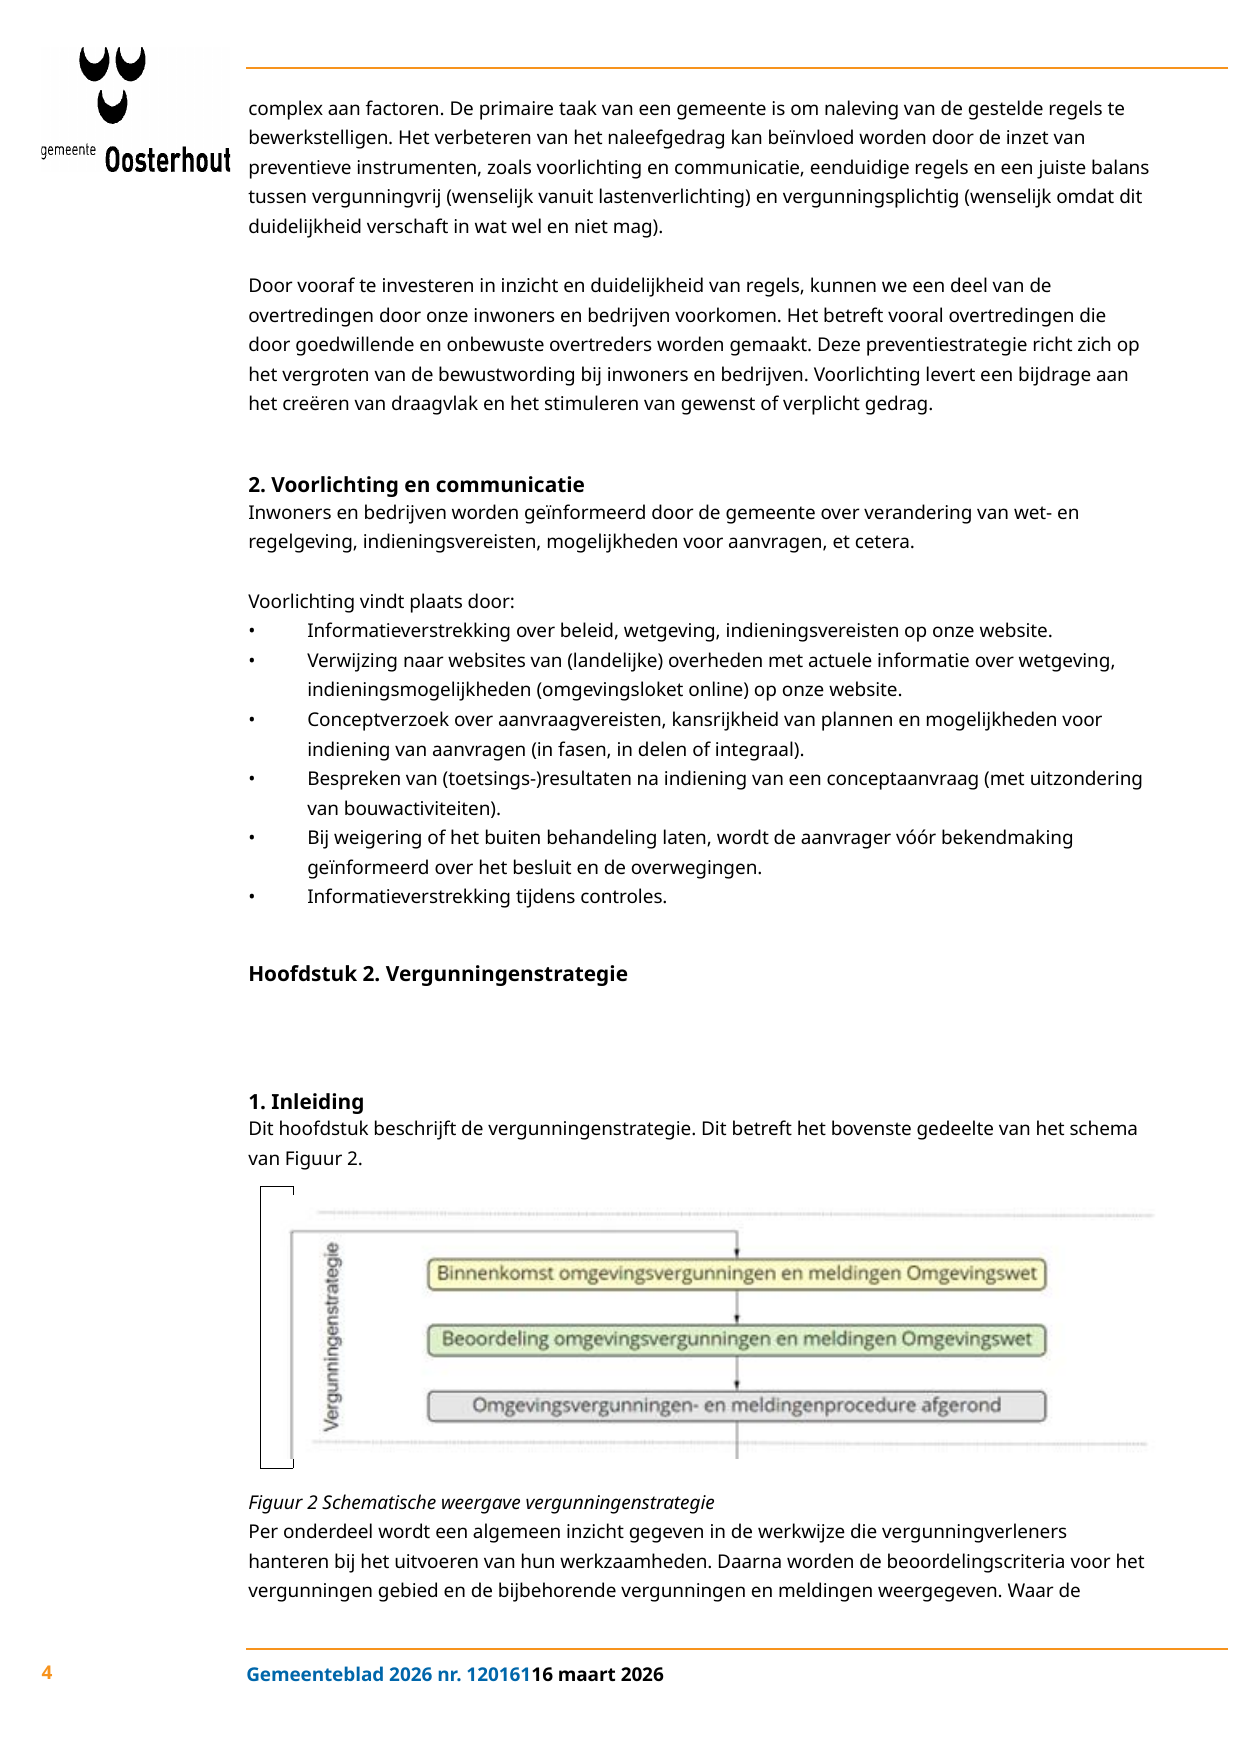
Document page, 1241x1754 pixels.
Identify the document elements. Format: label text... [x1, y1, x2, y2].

text Door vooraf te investeren in inzicht en duidelijkheid van regels, kunnen we een deel van de overtredingen door onze inwoners en bedrijven voorkomen. Het betreft vooral overtredingen die door goedwillende en onbewuste overtreders worden gemaakt. Deze preventiestrategie richt zich op het vergroten van de bewustwording bij inwoners en bedrijven. Voorlichting levert een bijdrage aan het creëren van draagvlak en het stimuleren van gewenst of verplicht gedrag. [248, 272, 1152, 416]
text 2. Voorlichting en communicatie [248, 471, 1152, 499]
text Figuur 2 Schematische weergave vergunningenstrategie [248, 1489, 1152, 1514]
list Bij weigering of het buiten behandeling laten, wordt de aanvrager vóór bekendmaking geïnformeerd over het besluit en de overwegingen. [248, 824, 1152, 880]
text Voorlichting vindt plaats door: [248, 588, 1152, 613]
text Inwoners en bedrijven worden geïnformeerd door de gemeente over verandering van wet- en regelgeving, indieningsvereisten, mogelijkheden voor aanvragen, et cetera. [248, 499, 1152, 554]
list Conceptverzoek over aanvraagvereisten, kansrijkheid van plannen en mogelijkheden voor indiening van aanvragen (in fasen, in delen of integraal). [248, 706, 1152, 761]
text complex aan factoren. De primaire taak van een gemeente is om naleving van de gestelde regels te bewerkstelligen. Het verbeteren van het naleefgedrag kan beïnvloed worden door de inzet van preventieve instrumenten, zoals voorlichting en communicatie, eenduidige regels en een juiste balans tussen vergunningvrij (wenselijk vanuit lastenverlichting) en vergunningsplichtig (wenselijk omdat dit duidelijkheid verschaft in wat wel en niet mag). [248, 95, 1152, 239]
text Dit hoofdstuk beschrijft de vergunningenstrategie. Dit betreft het bovenste gedeelte van het schema van Figuur 2. [248, 1115, 1152, 1171]
list Bespreken van (toetsings-)resultaten na indiening van een conceptaanvraag (met uitzondering van bouwactiviteiten). [248, 765, 1152, 821]
list Verwijzing naar websites van (landelijke) overheden met actuele informatie over wetgeving, indieningsmogelijkheden (omgevingsloket online) op onze website. [248, 647, 1152, 702]
picture [268, 1195, 1173, 1459]
list Informatieverstrekking over beleid, wetgeving, indieningsvereisten op onze website. [248, 617, 1152, 643]
text Hoofdstuk 2. Vergunningenstrategie [248, 959, 1152, 987]
text 1. Inleiding [248, 1087, 1152, 1115]
list Informatieverstrekking tijdens controles. [248, 884, 1152, 909]
text Per onderdeel wordt een algemeen inzicht gegeven in de werkwijze die vergunningverleners hanteren bij het uitvoeren van hun werkzaamheden. Daarna worden de beoordelingscriteria voor het vergunningen gebied en de bijbehorende vergunningen en meldingen weergegeven. Waar de [248, 1518, 1152, 1603]
picture [41, 47, 231, 172]
